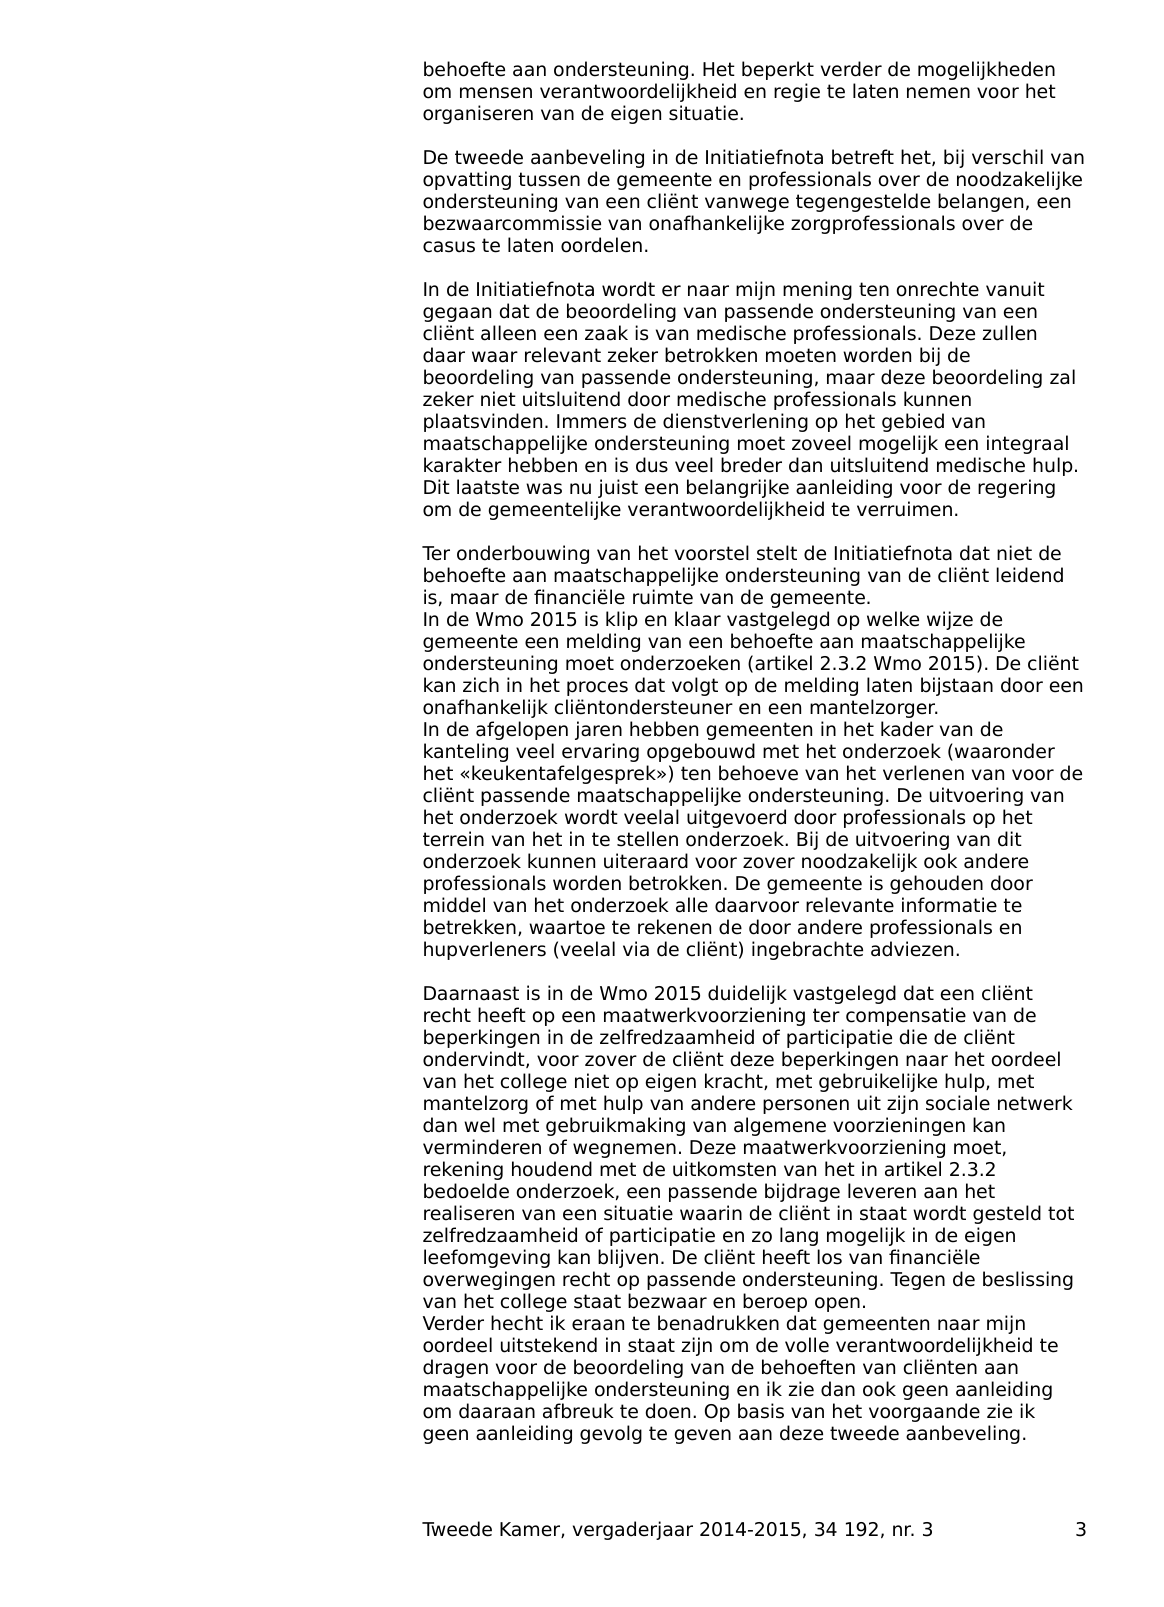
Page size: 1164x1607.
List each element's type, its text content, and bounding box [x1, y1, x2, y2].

text Ter onderbouwing van het voorstel stelt de Initiatiefnota dat niet de behoefte aan maatschappelijke ondersteuning van de cliënt leidend is, maar de financiële ruimte van de gemeente. [422, 543, 1087, 609]
text Daarnaast is in de Wmo 2015 duidelijk vastgelegd dat een cliënt recht heeft op een maatwerkvoorziening ter compensatie van de beperkingen in de zelfredzaamheid of participatie die de cliënt ondervindt, voor zover de cliënt deze beperkingen naar het oordeel van het college niet op eigen kracht, met gebruikelijke hulp, met mantelzorg of met hulp van andere personen uit zijn sociale netwerk dan wel met gebruikmaking van algemene voorzieningen kan verminderen of wegnemen. Deze maatwerkvoorziening moet, rekening houdend met de uitkomsten van het in artikel 2.3.2 bedoelde onderzoek, een passende bijdrage leveren aan het realiseren van een situatie waarin de cliënt in staat wordt gesteld tot zelfredzaamheid of participatie en zo lang mogelijk in de eigen leefomgeving kan blijven. De cliënt heeft los van financiële overwegingen recht op passende ondersteuning. Tegen de beslissing van het college staat bezwaar en beroep open. [422, 983, 1087, 1313]
text In de Initiatiefnota wordt er naar mijn mening ten onrechte vanuit gegaan dat de beoordeling van passende ondersteuning van een cliënt alleen een zaak is van medische professionals. Deze zullen daar waar relevant zeker betrokken moeten worden bij de beoordeling van passende ondersteuning, maar deze beoordeling zal zeker niet uitsluitend door medische professionals kunnen plaatsvinden. Immers de dienstverlening op het gebied van maatschappelijke ondersteuning moet zoveel mogelijk een integraal karakter hebben en is dus veel breder dan uitsluitend medische hulp. Dit laatste was nu juist een belangrijke aanleiding voor de regering om de gemeentelijke verantwoordelijkheid te verruimen. [422, 279, 1087, 521]
text behoefte aan ondersteuning. Het beperkt verder de mogelijkheden om mensen verantwoordelijkheid en regie te laten nemen voor het organiseren van de eigen situatie. [422, 59, 1087, 125]
text Verder hecht ik eraan te benadrukken dat gemeenten naar mijn oordeel uitstekend in staat zijn om de volle verantwoordelijkheid te dragen voor de beoordeling van de behoeften van cliënten aan maatschappelijke ondersteuning en ik zie dan ook geen aanleiding om daaraan afbreuk te doen. Op basis van het voorgaande zie ik geen aanleiding gevolg te geven aan deze tweede aanbeveling. [422, 1313, 1087, 1444]
text De tweede aanbeveling in de Initiatiefnota betreft het, bij verschil van opvatting tussen de gemeente en professionals over de noodzakelijke ondersteuning van een cliënt vanwege tegengestelde belangen, een bezwaarcommissie van onafhankelijke zorgprofessionals over de casus te laten oordelen. [422, 147, 1087, 257]
text In de afgelopen jaren hebben gemeenten in het kader van de kanteling veel ervaring opgebouwd met het onderzoek (waaronder het «keukentafelgesprek») ten behoeve van het verlenen van voor de cliënt passende maatschappelijke ondersteuning. De uitvoering van het onderzoek wordt veelal uitgevoerd door professionals op het terrein van het in te stellen onderzoek. Bij de uitvoering van dit onderzoek kunnen uiteraard voor zover noodzakelijk ook andere professionals worden betrokken. De gemeente is gehouden door middel van het onderzoek alle daarvoor relevante informatie te betrekken, waartoe te rekenen de door andere professionals en hupverleners (veelal via de cliënt) ingebrachte adviezen. [422, 719, 1087, 961]
text In de Wmo 2015 is klip en klaar vastgelegd op welke wijze de gemeente een melding van een behoefte aan maatschappelijke ondersteuning moet onderzoeken (artikel 2.3.2 Wmo 2015). De cliënt kan zich in het proces dat volgt op de melding laten bijstaan door een onafhankelijk cliëntondersteuner en een mantelzorger. [422, 609, 1087, 719]
